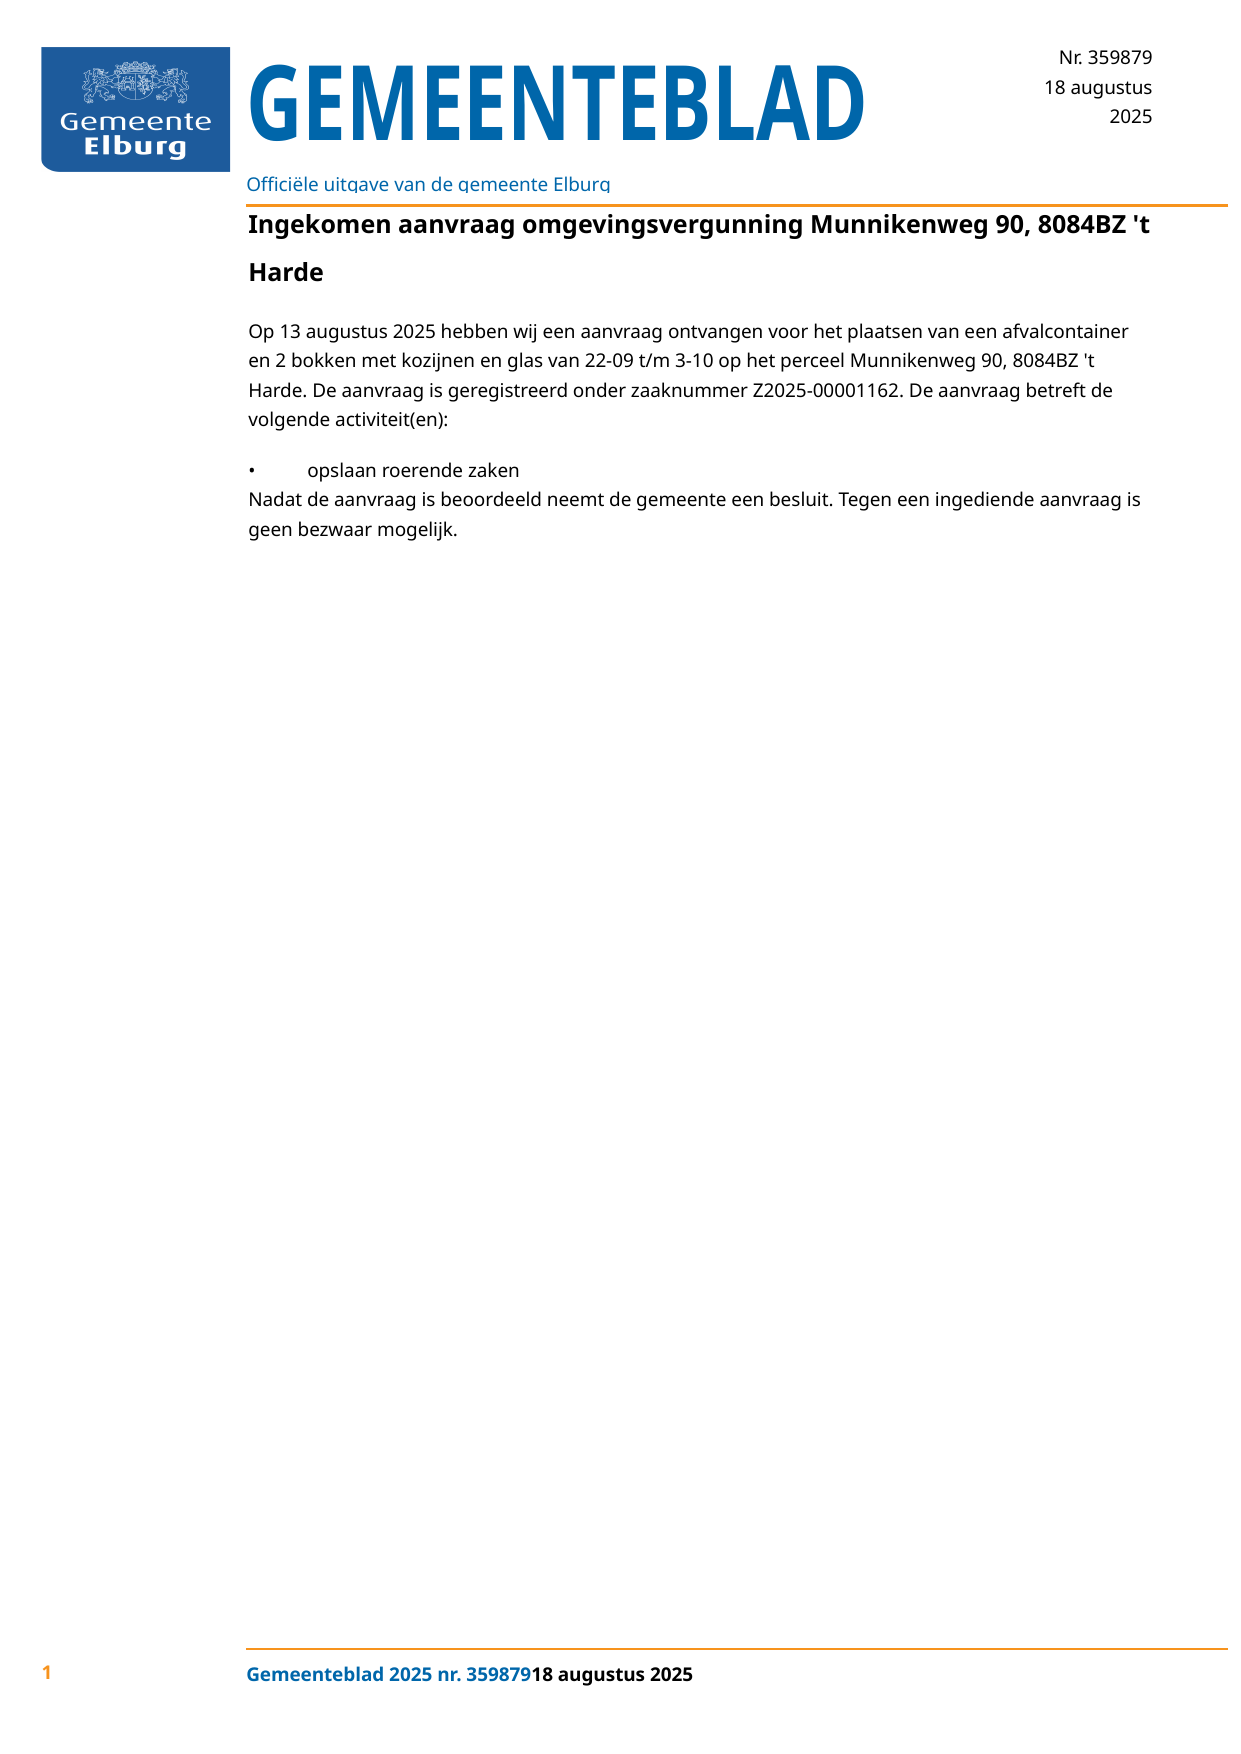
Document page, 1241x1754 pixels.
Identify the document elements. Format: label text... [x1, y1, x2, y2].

picture [41, 47, 231, 172]
text Ingekomen aanvraag omgevingsvergunning Munnikenweg 90, 8084BZ 't Harde [248, 207, 1152, 288]
text Op 13 augustus 2025 hebben wij een aanvraag ontvangen voor het plaatsen van een afvalcontainer en 2 bokken met kozijnen en glas van 22-09 t/m 3-10 op het perceel Munnikenweg 90, 8084BZ 't Harde. De aanvraag is geregistreerd onder zaaknummer Z2025-00001162. De aanvraag betreft de volgende activiteit(en): [248, 318, 1152, 432]
text Nadat de aanvraag is beoordeeld neemt de gemeente een besluit. Tegen een ingediende aanvraag is geen bezwaar mogelijk. [248, 487, 1152, 542]
list opslaan roerende zaken [248, 457, 1152, 483]
